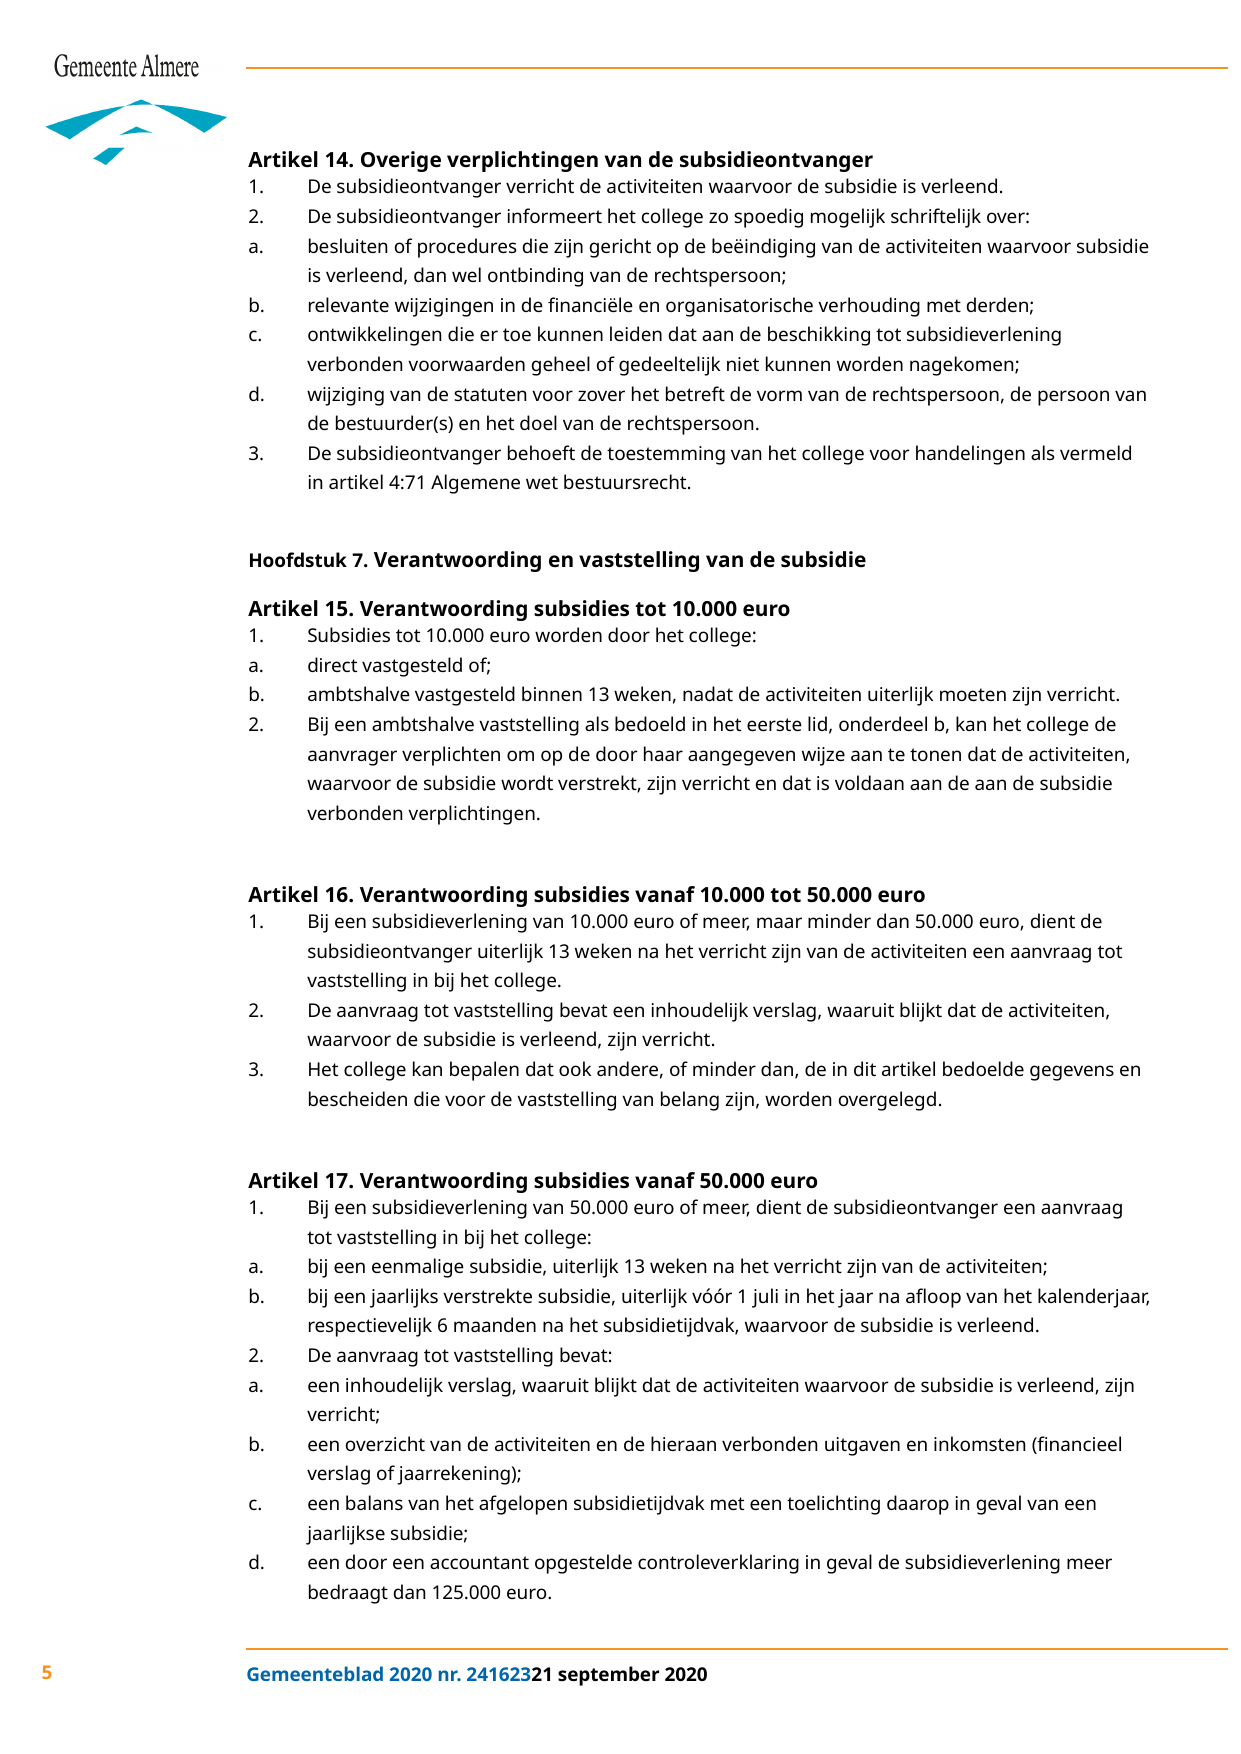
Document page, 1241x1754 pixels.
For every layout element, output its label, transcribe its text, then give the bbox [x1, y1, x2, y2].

text Hoofdstuk 7. Verantwoording en vaststelling van de subsidie [248, 545, 1152, 573]
list De aanvraag tot vaststelling bevat: [248, 1342, 1152, 1368]
list een inhoudelijk verslag, waaruit blijkt dat de activiteiten waarvoor de subsidie is verleend, zijn verricht; [248, 1372, 1152, 1427]
list een door een accountant opgestelde controleverklaring in geval de subsidieverlening meer bedraagt dan 125.000 euro. [248, 1549, 1152, 1604]
list relevante wijzigingen in de financiële en organisatorische verhouding met derden; [248, 292, 1152, 318]
list De aanvraag tot vaststelling bevat een inhoudelijk verslag, waaruit blijkt dat de activiteiten, waarvoor de subsidie is verleend, zijn verricht. [248, 997, 1152, 1052]
list Subsidies tot 10.000 euro worden door het college: [248, 622, 1152, 648]
list een overzicht van de activiteiten en de hieraan verbonden uitgaven en inkomsten (financieel verslag of jaarrekening); [248, 1431, 1152, 1486]
list Bij een subsidieverlening van 50.000 euro of meer, dient de subsidieontvanger een aanvraag tot vaststelling in bij het college: [248, 1194, 1152, 1249]
list besluiten of procedures die zijn gericht op de beëindiging van de activiteiten waarvoor subsidie is verleend, dan wel ontbinding van de rechtspersoon; [248, 233, 1152, 288]
text Artikel 17. Verantwoording subsidies vanaf 50.000 euro [248, 1166, 1152, 1194]
picture [41, 47, 231, 172]
list ambtshalve vastgesteld binnen 13 weken, nadat de activiteiten uiterlijk moeten zijn verricht. [248, 682, 1152, 707]
list De subsidieontvanger behoeft de toestemming van het college voor handelingen als vermeld in artikel 4:71 Algemene wet bestuursrecht. [248, 440, 1152, 495]
text Artikel 15. Verantwoording subsidies tot 10.000 euro [248, 594, 1152, 622]
list ontwikkelingen die er toe kunnen leiden dat aan de beschikking tot subsidieverlening verbonden voorwaarden geheel of gedeeltelijk niet kunnen worden nagekomen; [248, 322, 1152, 377]
text Artikel 14. Overige verplichtingen van de subsidieontvanger [248, 145, 1152, 174]
list De subsidieontvanger verricht de activiteiten waarvoor de subsidie is verleend. [248, 174, 1152, 199]
list Het college kan bepalen dat ook andere, of minder dan, de in dit artikel bedoelde gegevens en bescheiden die voor de vaststelling van belang zijn, worden overgelegd. [248, 1056, 1152, 1112]
list wijziging van de statuten voor zover het betreft de vorm van de rechtspersoon, de persoon van de bestuurder(s) en het doel van de rechtspersoon. [248, 381, 1152, 436]
list Bij een ambtshalve vaststelling als bedoeld in het eerste lid, onderdeel b, kan het college de aanvrager verplichten om op de door haar aangegeven wijze aan te tonen dat de activiteiten, waarvoor de subsidie wordt verstrekt, zijn verricht en dat is voldaan aan de aan de subsidie verbonden verplichtingen. [248, 711, 1152, 826]
list De subsidieontvanger informeert het college zo spoedig mogelijk schriftelijk over: [248, 203, 1152, 229]
text Artikel 16. Verantwoording subsidies vanaf 10.000 tot 50.000 euro [248, 880, 1152, 908]
list direct vastgesteld of; [248, 652, 1152, 678]
list bij een eenmalige subsidie, uiterlijk 13 weken na het verricht zijn van de activiteiten; [248, 1253, 1152, 1279]
list een balans van het afgelopen subsidietijdvak met een toelichting daarop in geval van een jaarlijkse subsidie; [248, 1490, 1152, 1545]
list bij een jaarlijks verstrekte subsidie, uiterlijk vóór 1 juli in het jaar na afloop van het kalenderjaar, respectievelijk 6 maanden na het subsidietijdvak, waarvoor de subsidie is verleend. [248, 1283, 1152, 1338]
list Bij een subsidieverlening van 10.000 euro of meer, maar minder dan 50.000 euro, dient de subsidieontvanger uiterlijk 13 weken na het verricht zijn van de activiteiten een aanvraag tot vaststelling in bij het college. [248, 908, 1152, 993]
